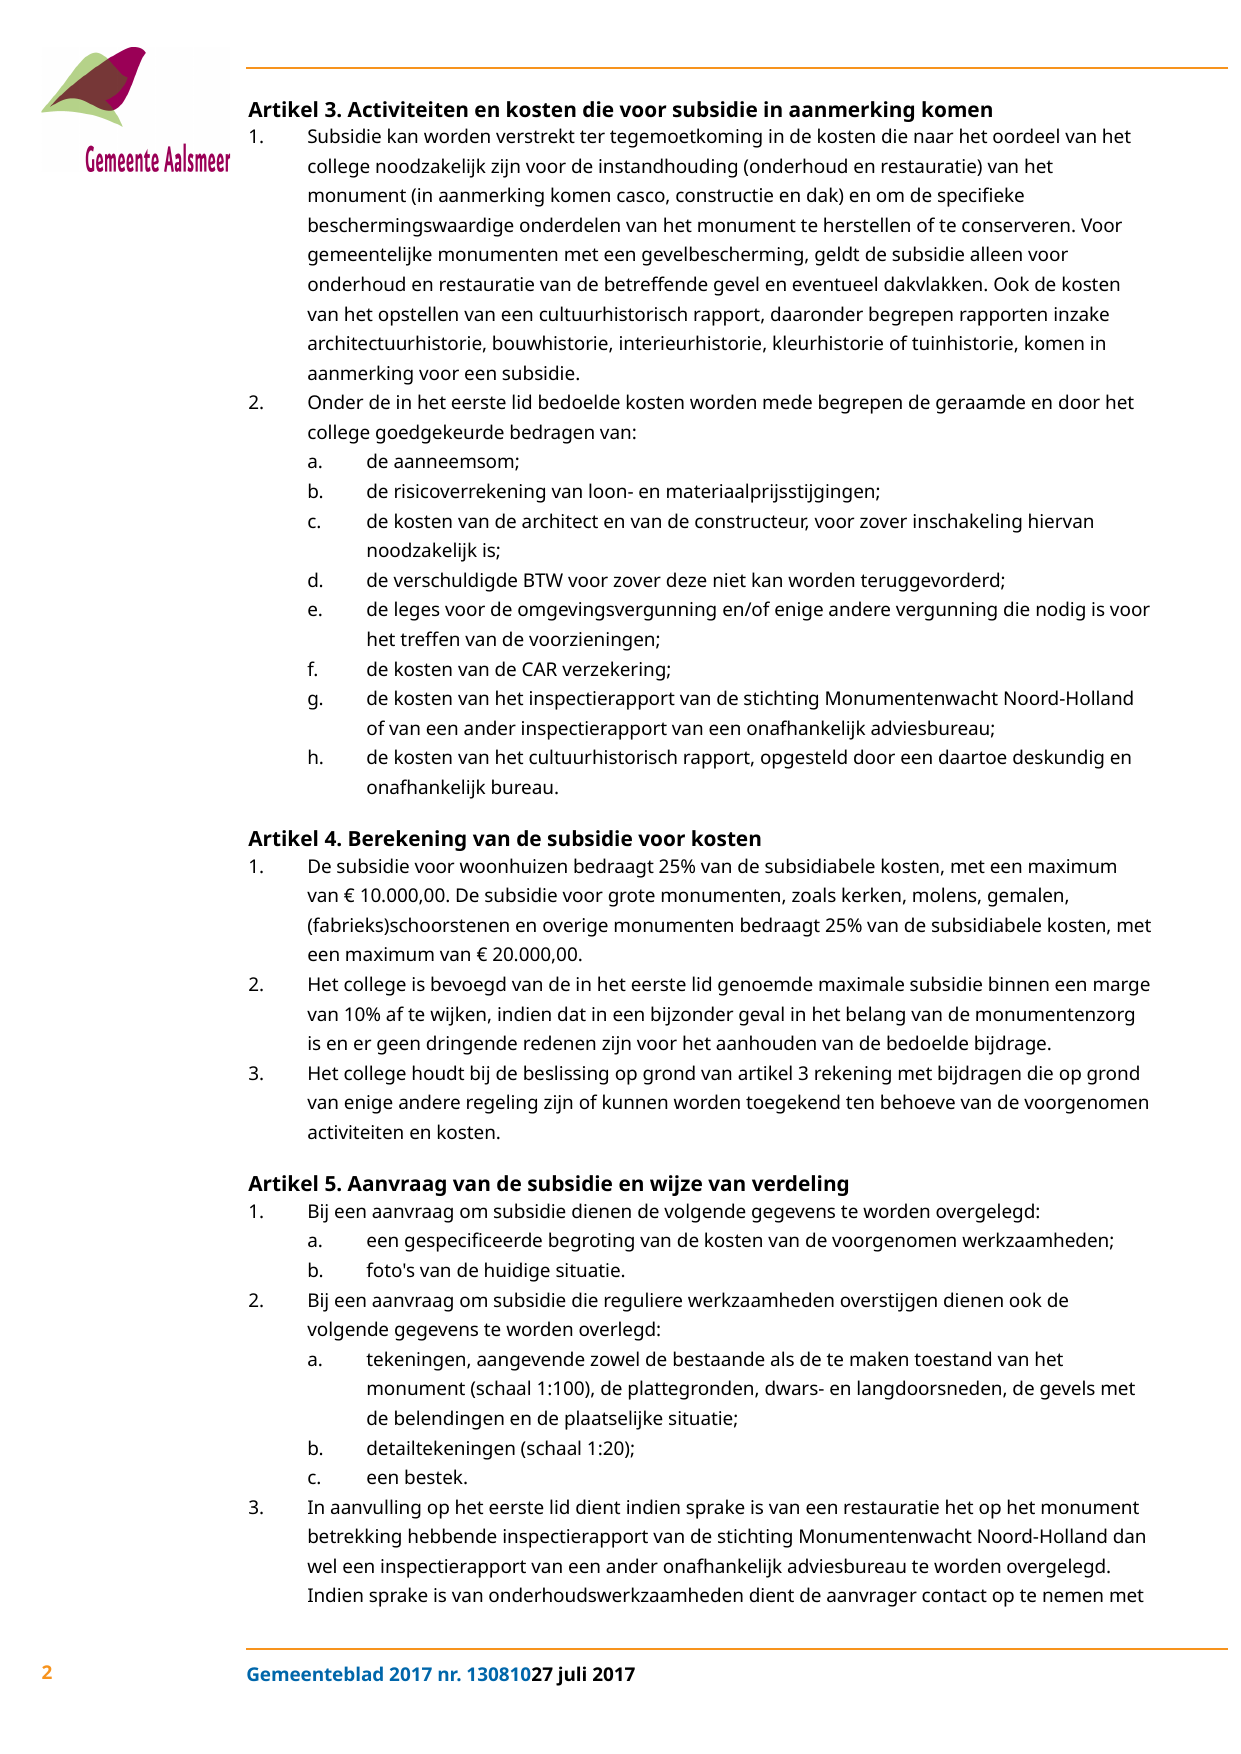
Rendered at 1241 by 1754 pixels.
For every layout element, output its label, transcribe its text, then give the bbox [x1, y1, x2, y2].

list de risicoverrekening van loon- en materiaalprijsstijgingen; [307, 478, 1152, 504]
list de aanneemsom; [307, 449, 1152, 474]
text Artikel 4. Berekening van de subsidie voor kosten [248, 824, 1152, 853]
list Het college is bevoegd van de in het eerste lid genoemde maximale subsidie binnen een marge van 10% af te wijken, indien dat in een bijzonder geval in het belang van de monumentenzorg is en er geen dringende redenen zijn voor het aanhouden van de bedoelde bijdrage. [248, 971, 1152, 1056]
list foto's van de huidige situatie. [307, 1257, 1152, 1283]
list Subsidie kan worden verstrekt ter tegemoetkoming in de kosten die naar het oordeel van het college noodzakelijk zijn voor de instandhouding (onderhoud en restauratie) van het monument (in aanmerking komen casco, constructie en dak) en om de specifieke beschermingswaardige onderdelen van het monument te herstellen of te conserveren. Voor gemeentelijke monumenten met een gevelbescherming, geldt de subsidie alleen voor onderhoud en restauratie van de betreffende gevel en eventueel dakvlakken. Ook de kosten van het opstellen van een cultuurhistorisch rapport, daaronder begrepen rapporten inzake architectuurhistorie, bouwhistorie, interieurhistorie, kleurhistorie of tuinhistorie, komen in aanmerking voor een subsidie. [248, 123, 1152, 386]
list een bestek. [307, 1464, 1152, 1490]
text Artikel 3. Activiteiten en kosten die voor subsidie in aanmerking komen [248, 95, 1152, 123]
list de leges voor de omgevingsvergunning en/of enige andere vergunning die nodig is voor het treffen van de voorzieningen; [307, 597, 1152, 652]
picture [41, 47, 231, 172]
list tekeningen, aangevende zowel de bestaande als de te maken toestand van het monument (schaal 1:100), de plattegronden, dwars- en langdoorsneden, de gevels met de belendingen en de plaatselijke situatie; [307, 1346, 1152, 1431]
list de kosten van de architect en van de constructeur, voor zover inschakeling hiervan noodzakelijk is; [307, 508, 1152, 563]
list een gespecificeerde begroting van de kosten van de voorgenomen werkzaamheden; [307, 1228, 1152, 1253]
list de kosten van het inspectierapport van de stichting Monumentenwacht Noord-Holland of van een ander inspectierapport van een onafhankelijk adviesbureau; [307, 685, 1152, 741]
list Het college houdt bij de beslissing op grond van artikel 3 rekening met bijdragen die op grond van enige andere regeling zijn of kunnen worden toegekend ten behoeve van de voorgenomen activiteiten en kosten. [248, 1060, 1152, 1145]
list detailtekeningen (schaal 1:20); [307, 1435, 1152, 1460]
list De subsidie voor woonhuizen bedraagt 25% van de subsidiabele kosten, met een maximum van € 10.000,00. De subsidie voor grote monumenten, zoals kerken, molens, gemalen, (fabrieks)schoorstenen en overige monumenten bedraagt 25% van de subsidiabele kosten, met een maximum van € 20.000,00. [248, 853, 1152, 967]
list de kosten van het cultuurhistorisch rapport, opgesteld door een daartoe deskundig en onafhankelijk bureau. [307, 744, 1152, 800]
list Bij een aanvraag om subsidie die reguliere werkzaamheden overstijgen dienen ook de volgende gegevens te worden overlegd: [248, 1287, 1152, 1342]
list de kosten van de CAR verzekering; [307, 656, 1152, 681]
list Onder de in het eerste lid bedoelde kosten worden mede begrepen de geraamde en door het college goedgekeurde bedragen van: [248, 389, 1152, 445]
text Artikel 5. Aanvraag van de subsidie en wijze van verdeling [248, 1169, 1152, 1198]
list de verschuldigde BTW voor zover deze niet kan worden teruggevorderd; [307, 567, 1152, 593]
list In aanvulling op het eerste lid dient indien sprake is van een restauratie het op het monument betrekking hebbende inspectierapport van de stichting Monumentenwacht Noord-Holland dan wel een inspectierapport van een ander onafhankelijk adviesbureau te worden overgelegd. Indien sprake is van onderhoudswerkzaamheden dient de aanvrager contact op te nemen met [248, 1494, 1152, 1608]
list Bij een aanvraag om subsidie dienen de volgende gegevens te worden overgelegd: [248, 1198, 1152, 1224]
